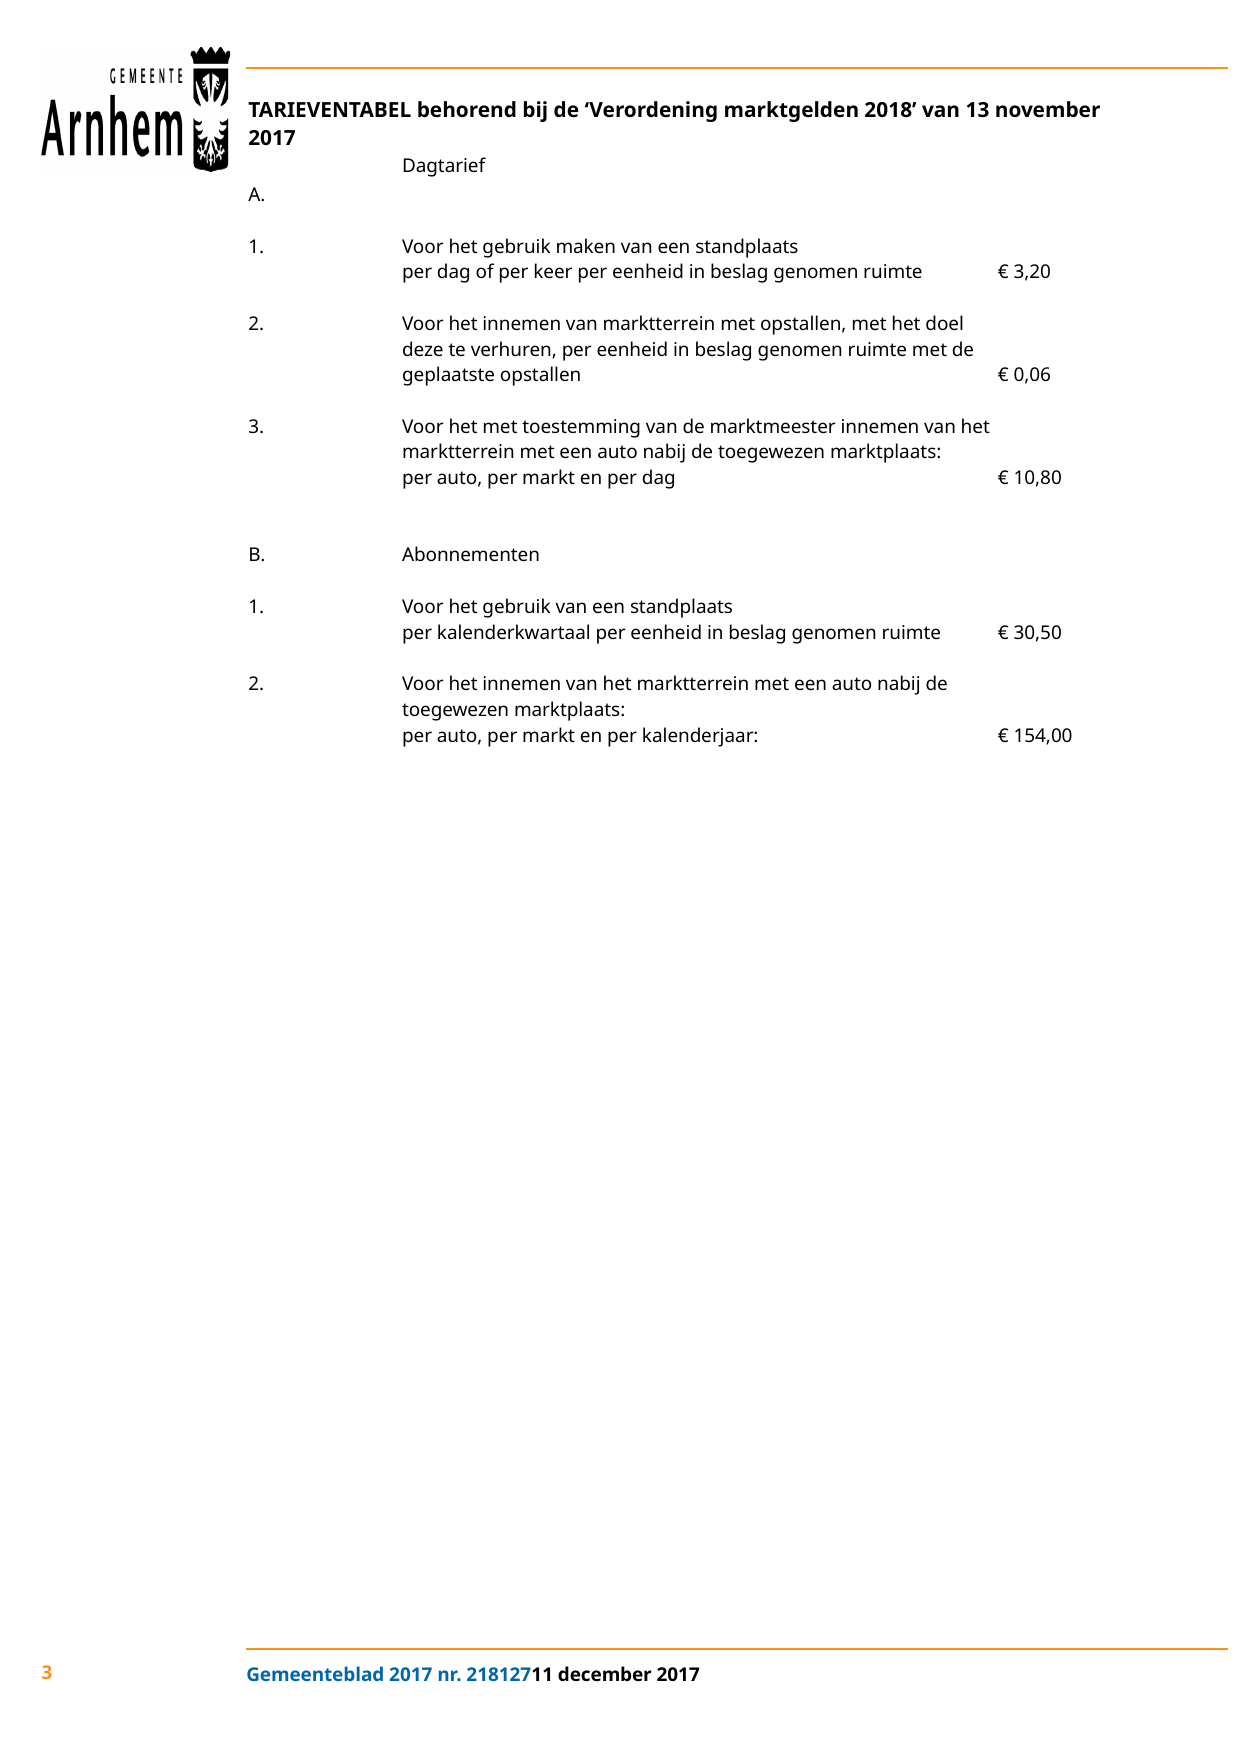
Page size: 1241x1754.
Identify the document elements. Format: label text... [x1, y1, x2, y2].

table_cell [402, 568, 556, 593]
table_cell [556, 645, 710, 670]
table_header [556, 152, 710, 207]
table_cell [402, 748, 556, 773]
table_cell [998, 310, 1152, 336]
table_cell [998, 336, 1152, 362]
table_cell [556, 490, 710, 516]
table_cell [710, 645, 998, 670]
table_cell [998, 516, 1152, 542]
table_cell 3. [248, 413, 402, 439]
table_cell [248, 748, 402, 773]
table_cell [248, 362, 402, 387]
table_cell [248, 284, 402, 310]
table_cell [710, 516, 998, 542]
table_cell [998, 542, 1152, 567]
table_cell marktterrein met een auto nabij de toegewezen marktplaats: [402, 439, 998, 464]
table_cell [710, 465, 998, 490]
table_cell Voor het innemen van het marktterrein met een auto nabij de [402, 670, 998, 696]
table_cell geplaatste opstallen [402, 362, 710, 387]
table_cell [402, 645, 556, 670]
table_cell Voor het gebruik maken van een standplaats [402, 233, 998, 259]
table_cell [710, 387, 998, 413]
table_cell [710, 207, 998, 233]
table_cell [402, 490, 556, 516]
table_cell toegewezen marktplaats: [402, 696, 710, 722]
table_cell [402, 387, 556, 413]
table_cell [248, 722, 402, 747]
picture [41, 47, 231, 172]
table_cell [248, 490, 402, 516]
table_cell Voor het innemen van marktterrein met opstallen, met het doel [402, 310, 998, 336]
table_header [710, 152, 998, 207]
table_header Dagtarief [402, 152, 556, 207]
table_cell [998, 645, 1152, 670]
table_cell [710, 696, 998, 722]
table_cell [710, 542, 998, 567]
table_cell [998, 387, 1152, 413]
table_cell Abonnementen [402, 542, 710, 567]
table_cell [556, 748, 710, 773]
table_cell [248, 465, 402, 490]
table_cell [248, 387, 402, 413]
table_cell 1. [248, 593, 402, 619]
table_header A. [248, 152, 402, 207]
table_cell [248, 516, 402, 542]
table_cell € 10,80 [998, 465, 1152, 490]
table_cell [998, 748, 1152, 773]
table_cell [556, 516, 710, 542]
table_cell per auto, per markt en per kalenderjaar: [402, 722, 998, 747]
table_cell per dag of per keer per eenheid in beslag genomen ruimte [402, 259, 998, 284]
table_cell [998, 568, 1152, 593]
table_cell [248, 568, 402, 593]
table_cell € 154,00 [998, 722, 1152, 747]
table_cell € 30,50 [998, 619, 1152, 644]
table_cell Voor het gebruik van een standplaats [402, 593, 998, 619]
table_cell per kalenderkwartaal per eenheid in beslag genomen ruimte [402, 619, 998, 644]
table_cell [710, 284, 998, 310]
table_cell 2. [248, 670, 402, 696]
table_cell [402, 284, 556, 310]
table_cell [998, 439, 1152, 464]
table_cell [248, 336, 402, 362]
table_cell Voor het met toestemming van de marktmeester innemen van het [402, 413, 998, 439]
table_cell [998, 284, 1152, 310]
table_cell [556, 284, 710, 310]
table_header [998, 152, 1152, 207]
table_cell [998, 207, 1152, 233]
table_cell [998, 490, 1152, 516]
text TARIEVENTABEL behorend bij de ‘Verordening marktgelden 2018’ van 13 november 2017 [248, 95, 1152, 152]
table_cell deze te verhuren, per eenheid in beslag genomen ruimte met de [402, 336, 998, 362]
table_cell [248, 645, 402, 670]
table_cell [998, 233, 1152, 259]
table_cell [248, 696, 402, 722]
table_cell [998, 696, 1152, 722]
table_cell 2. [248, 310, 402, 336]
table_cell [556, 387, 710, 413]
table_cell [248, 619, 402, 644]
table_cell [710, 490, 998, 516]
table_cell B. [248, 542, 402, 567]
table_cell € 3,20 [998, 259, 1152, 284]
table_cell [402, 207, 556, 233]
table_cell [710, 748, 998, 773]
table_cell [710, 568, 998, 593]
table_cell [556, 207, 710, 233]
table_cell [402, 516, 556, 542]
table_cell [556, 568, 710, 593]
table_cell [248, 207, 402, 233]
table_cell [998, 593, 1152, 619]
table_cell 1. [248, 233, 402, 259]
table_cell [998, 413, 1152, 439]
table_cell per auto, per markt en per dag [402, 465, 710, 490]
table_cell [248, 259, 402, 284]
table_cell [998, 670, 1152, 696]
table_cell [710, 362, 998, 387]
table_cell [248, 439, 402, 464]
table_cell € 0,06 [998, 362, 1152, 387]
